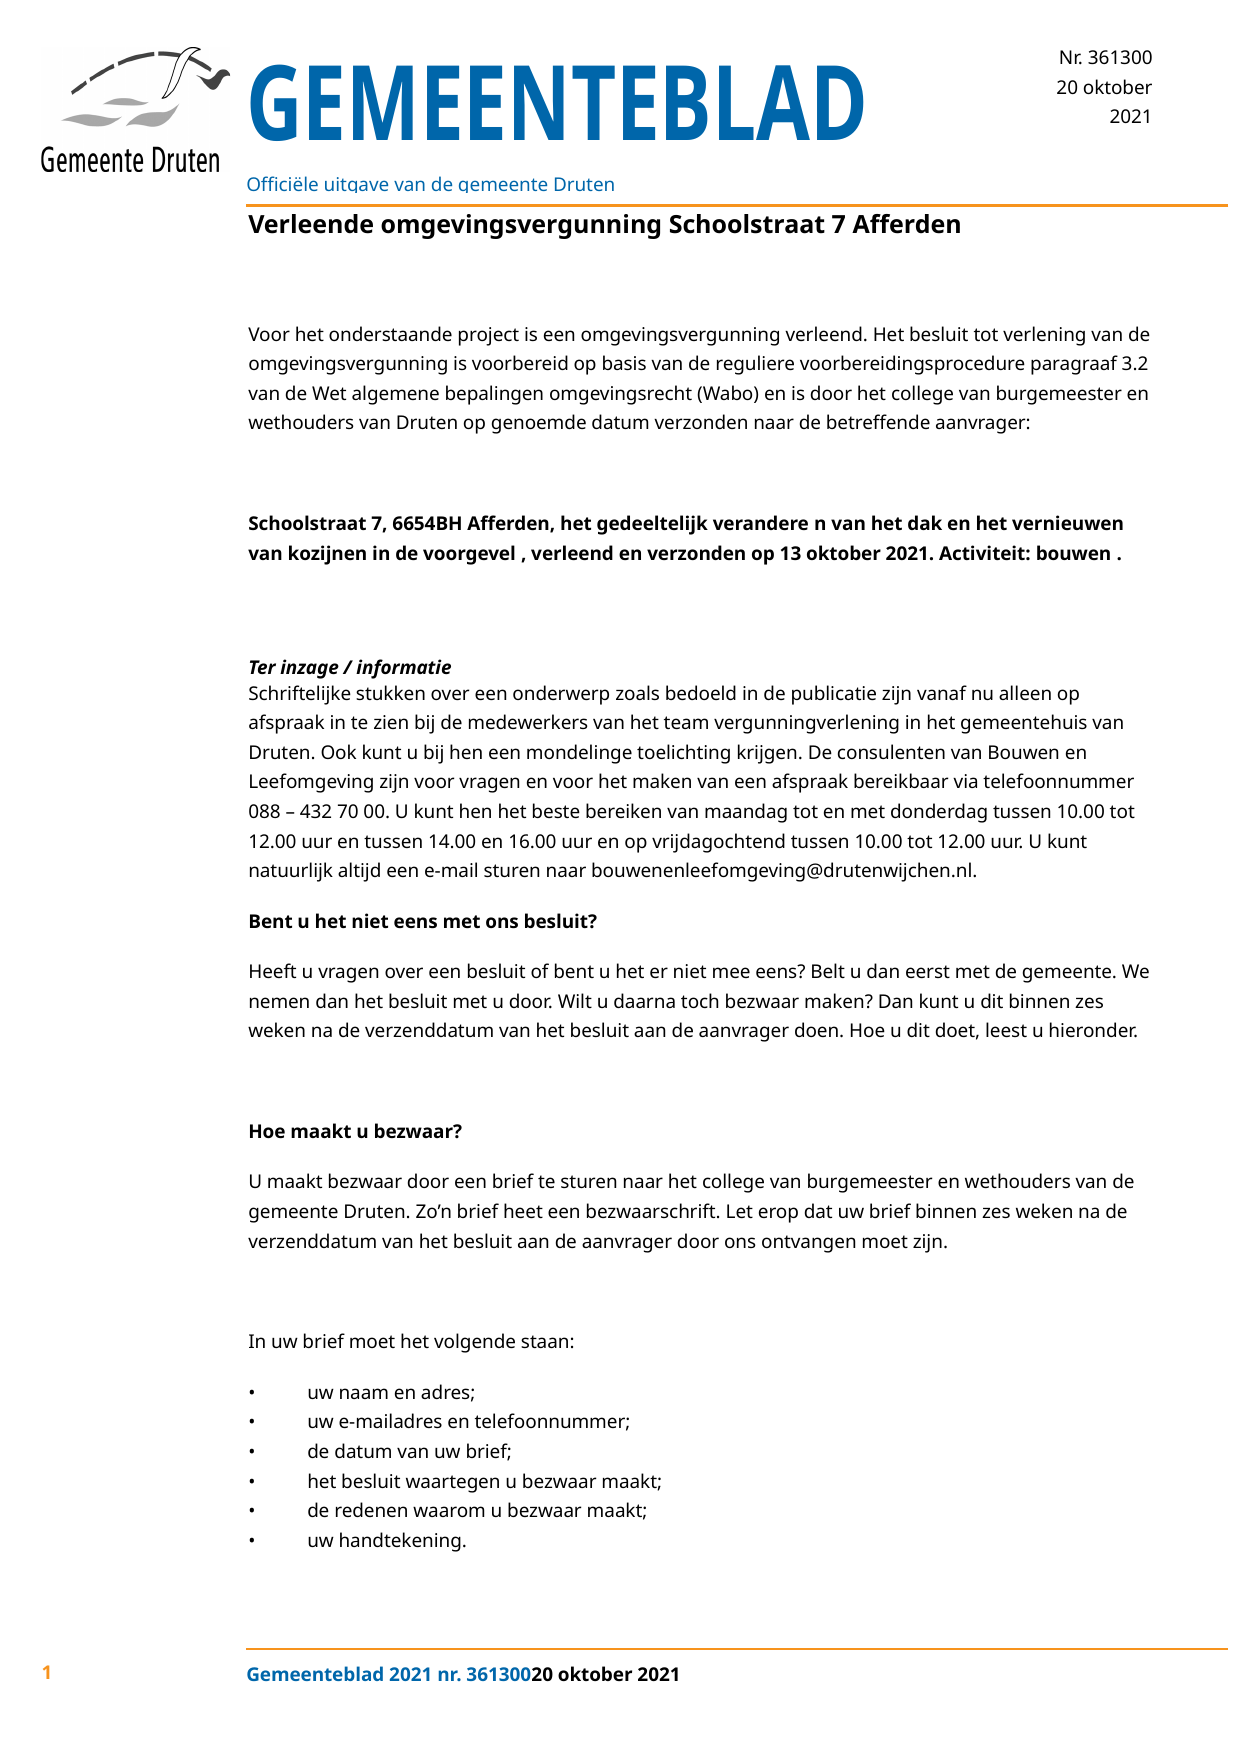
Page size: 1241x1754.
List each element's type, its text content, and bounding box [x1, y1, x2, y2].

list de datum van uw brief; [248, 1438, 1152, 1464]
list uw naam en adres; [248, 1379, 1152, 1405]
text Heeft u vragen over een besluit of bent u het er niet mee eens? Belt u dan eerst met de gemeente. We nemen dan het besluit met u door. Wilt u daarna toch bezwaar maken? Dan kunt u dit binnen zes weken na de verzenddatum van het besluit aan de aanvrager doen. Hoe u dit doet, leest u hieronder. [248, 958, 1152, 1043]
text Bent u het niet eens met ons besluit? [248, 908, 1152, 934]
picture [41, 47, 231, 172]
list de redenen waarom u bezwaar maakt; [248, 1497, 1152, 1523]
text Schoolstraat 7, 6654BH Afferden, het gedeeltelijk verandere n van het dak en het vernieuwen van kozijnen in de voorgevel , verleend en verzonden op 13 oktober 2021. Activiteit: bouwen . [248, 510, 1152, 566]
text Ter inzage / informatie [248, 654, 1152, 680]
list uw handtekening. [248, 1527, 1152, 1553]
text In uw brief moet het volgende staan: [248, 1329, 1152, 1354]
text Hoe maakt u bezwaar? [248, 1118, 1152, 1144]
list het besluit waartegen u bezwaar maakt; [248, 1468, 1152, 1494]
text Schriftelijke stukken over een onderwerp zoals bedoeld in de publicatie zijn vanaf nu alleen op afspraak in te zien bij de medewerkers van het team vergunningverlening in het gemeentehuis van Druten. Ook kunt u bij hen een mondelinge toelichting krijgen. De consulenten van Bouwen en Leefomgeving zijn voor vragen en voor het maken van een afspraak bereikbaar via telefoonnummer 088 – 432 70 00. U kunt hen het beste bereiken van maandag tot en met donderdag tussen 10.00 tot 12.00 uur en tussen 14.00 en 16.00 uur en op vrijdagochtend tussen 10.00 tot 12.00 uur. U kunt natuurlijk altijd een e-mail sturen naar bouwenenleefomgeving@drutenwijchen.nl. [248, 680, 1152, 883]
text Verleende omgevingsvergunning Schoolstraat 7 Afferden [248, 207, 1152, 241]
text Voor het onderstaande project is een omgevingsvergunning verleend. Het besluit tot verlening van de omgevingsvergunning is voorbereid op basis van de reguliere voorbereidingsprocedure paragraaf 3.2 van de Wet algemene bepalingen omgevingsrecht (Wabo) en is door het college van burgemeester en wethouders van Druten op genoemde datum verzonden naar de betreffende aanvrager: [248, 321, 1152, 435]
list uw e-mailadres en telefoonnummer; [248, 1409, 1152, 1434]
text U maakt bezwaar door een brief te sturen naar het college van burgemeester en wethouders van de gemeente Druten. Zo’n brief heet een bezwaarschrift. Let erop dat uw brief binnen zes weken na de verzenddatum van het besluit aan de aanvrager door ons ontvangen moet zijn. [248, 1169, 1152, 1254]
